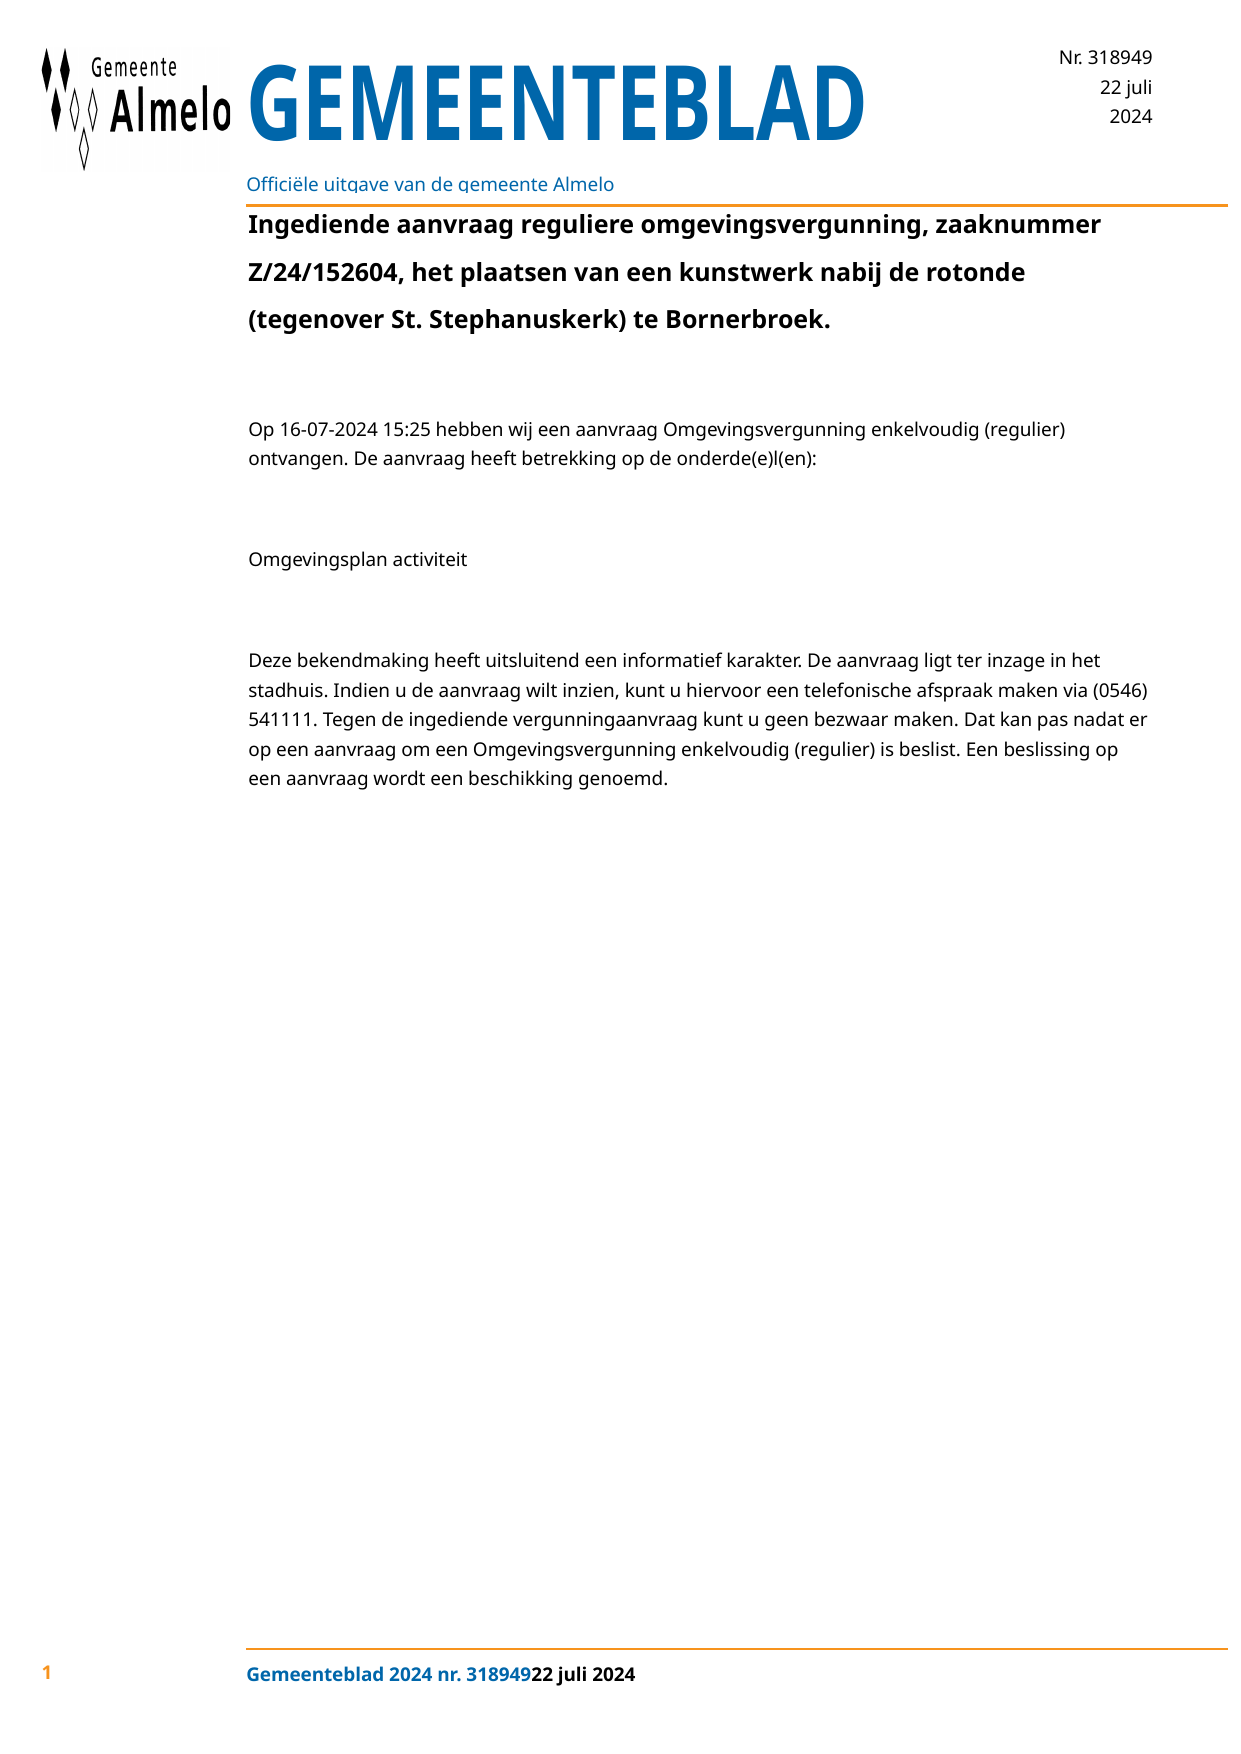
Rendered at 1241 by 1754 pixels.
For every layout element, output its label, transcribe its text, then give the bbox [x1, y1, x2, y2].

text Op 16-07-2024 15:25 hebben wij een aanvraag Omgevingsvergunning enkelvoudig (regulier) ontvangen. De aanvraag heeft betrekking op de onderde(e)l(en): [248, 416, 1152, 471]
picture [41, 47, 231, 172]
text Deze bekendmaking heeft uitsluitend een informatief karakter. De aanvraag ligt ter inzage in het stadhuis. Indien u de aanvraag wilt inzien, kunt u hiervoor een telefonische afspraak maken via (0546) 541111. Tegen de ingediende vergunningaanvraag kunt u geen bezwaar maken. Dat kan pas nadat er op een aanvraag om een Omgevingsvergunning enkelvoudig (regulier) is beslist. Een beslissing op een aanvraag wordt een beschikking genoemd. [248, 647, 1152, 791]
text Ingediende aanvraag reguliere omgevingsvergunning, zaaknummer Z/24/152604, het plaatsen van een kunstwerk nabij de rotonde (tegenover St. Stephanuskerk) te Bornerbroek. [248, 207, 1152, 336]
text Omgevingsplan activiteit [248, 546, 1152, 572]
